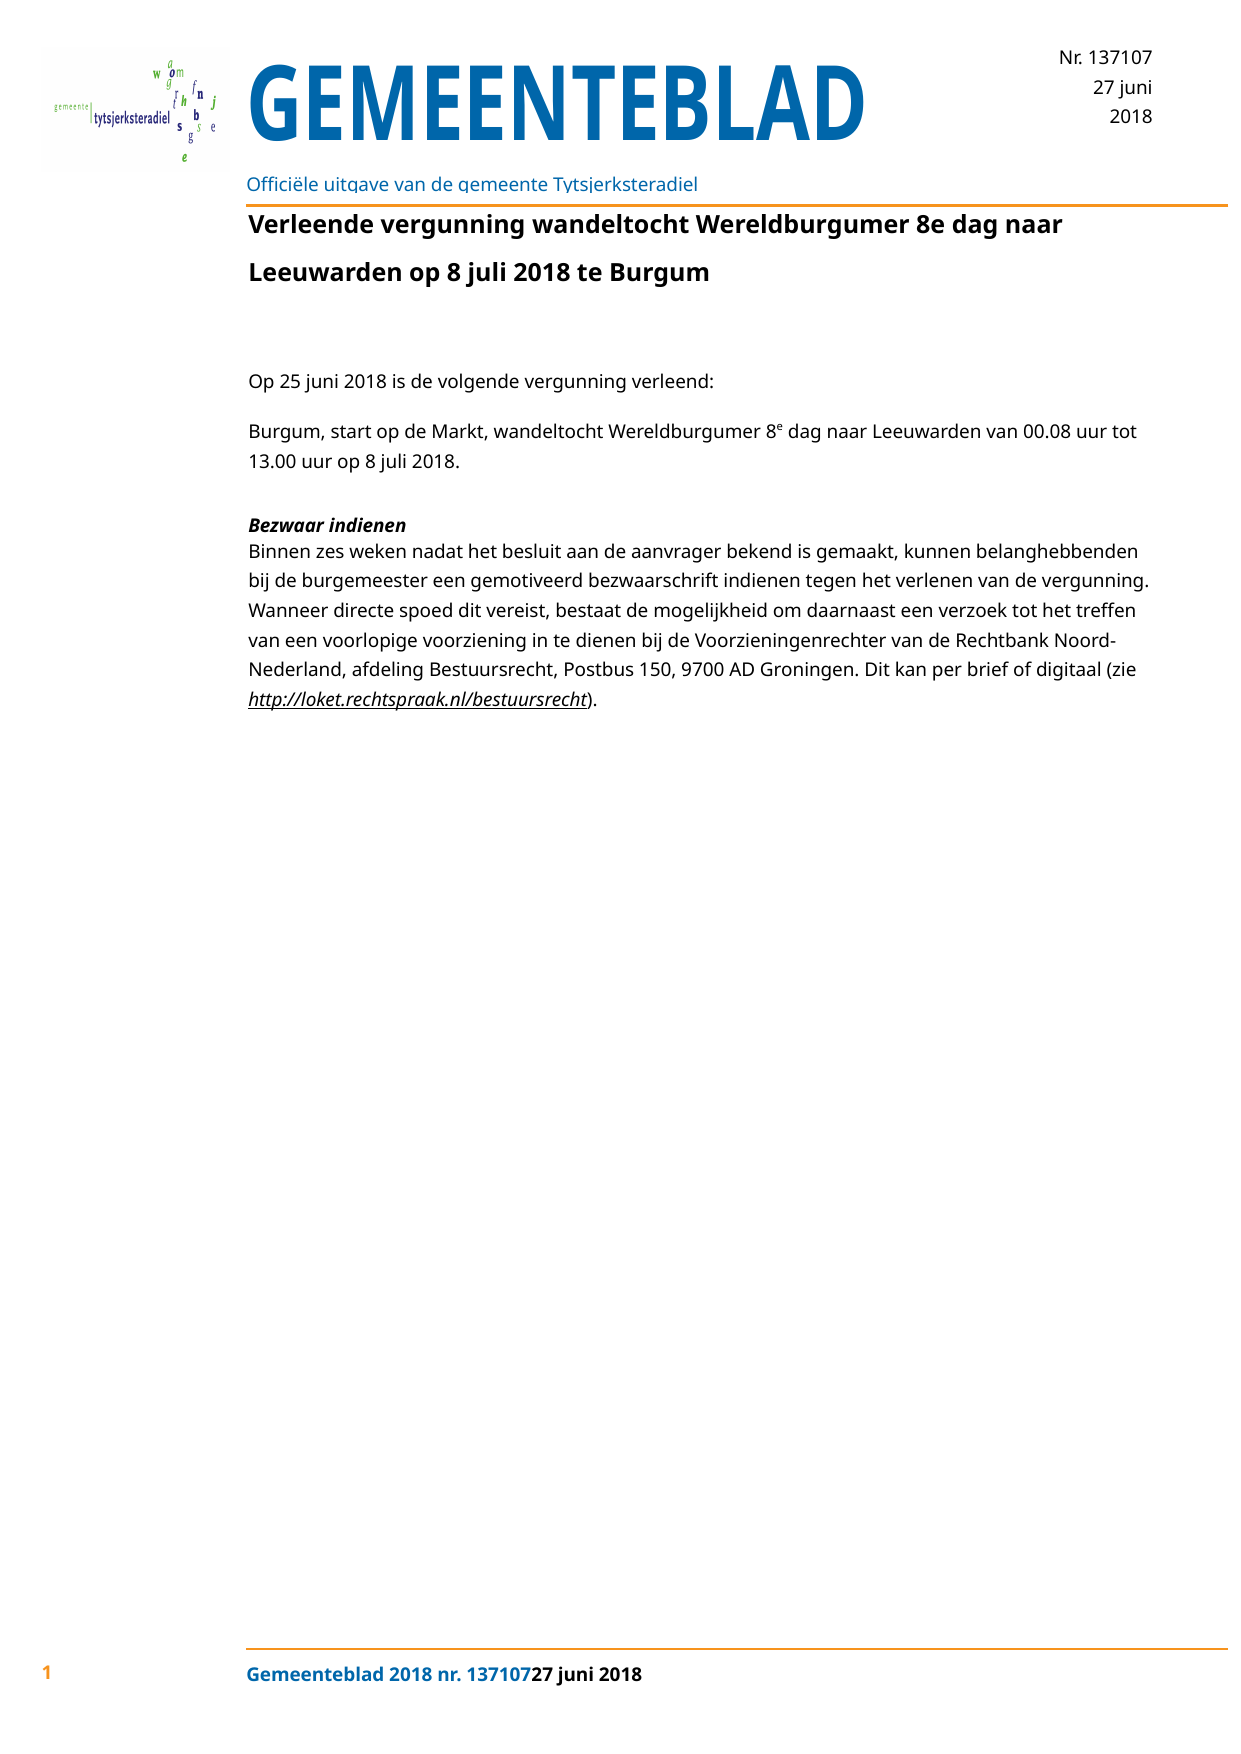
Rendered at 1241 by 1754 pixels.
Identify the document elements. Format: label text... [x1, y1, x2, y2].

text Bezwaar indienen [248, 512, 1152, 538]
text Burgum, start op de Markt, wandeltocht Wereldburgumer 8e dag naar Leeuwarden van 00.08 uur tot 13.00 uur op 8 juli 2018. [248, 419, 1152, 474]
picture [41, 47, 231, 172]
text Verleende vergunning wandeltocht Wereldburgumer 8e dag naar Leeuwarden op 8 juli 2018 te Burgum [248, 207, 1152, 288]
text Binnen zes weken nadat het besluit aan de aanvrager bekend is gemaakt, kunnen belanghebbenden bij de burgemeester een gemotiveerd bezwaarschrift indienen tegen het verlenen van de vergunning. Wanneer directe spoed dit vereist, bestaat de mogelijkheid om daarnaast een verzoek tot het treffen van een voorlopige voorziening in te dienen bij de Voorzieningenrechter van de Rechtbank Noord-Nederland, afdeling Bestuursrecht, Postbus 150, 9700 AD Groningen. Dit kan per brief of digitaal (zie http://loket.rechtspraak.nl/bestuursrecht). [248, 538, 1152, 712]
text Op 25 juni 2018 is de volgende vergunning verleend: [248, 368, 1152, 394]
